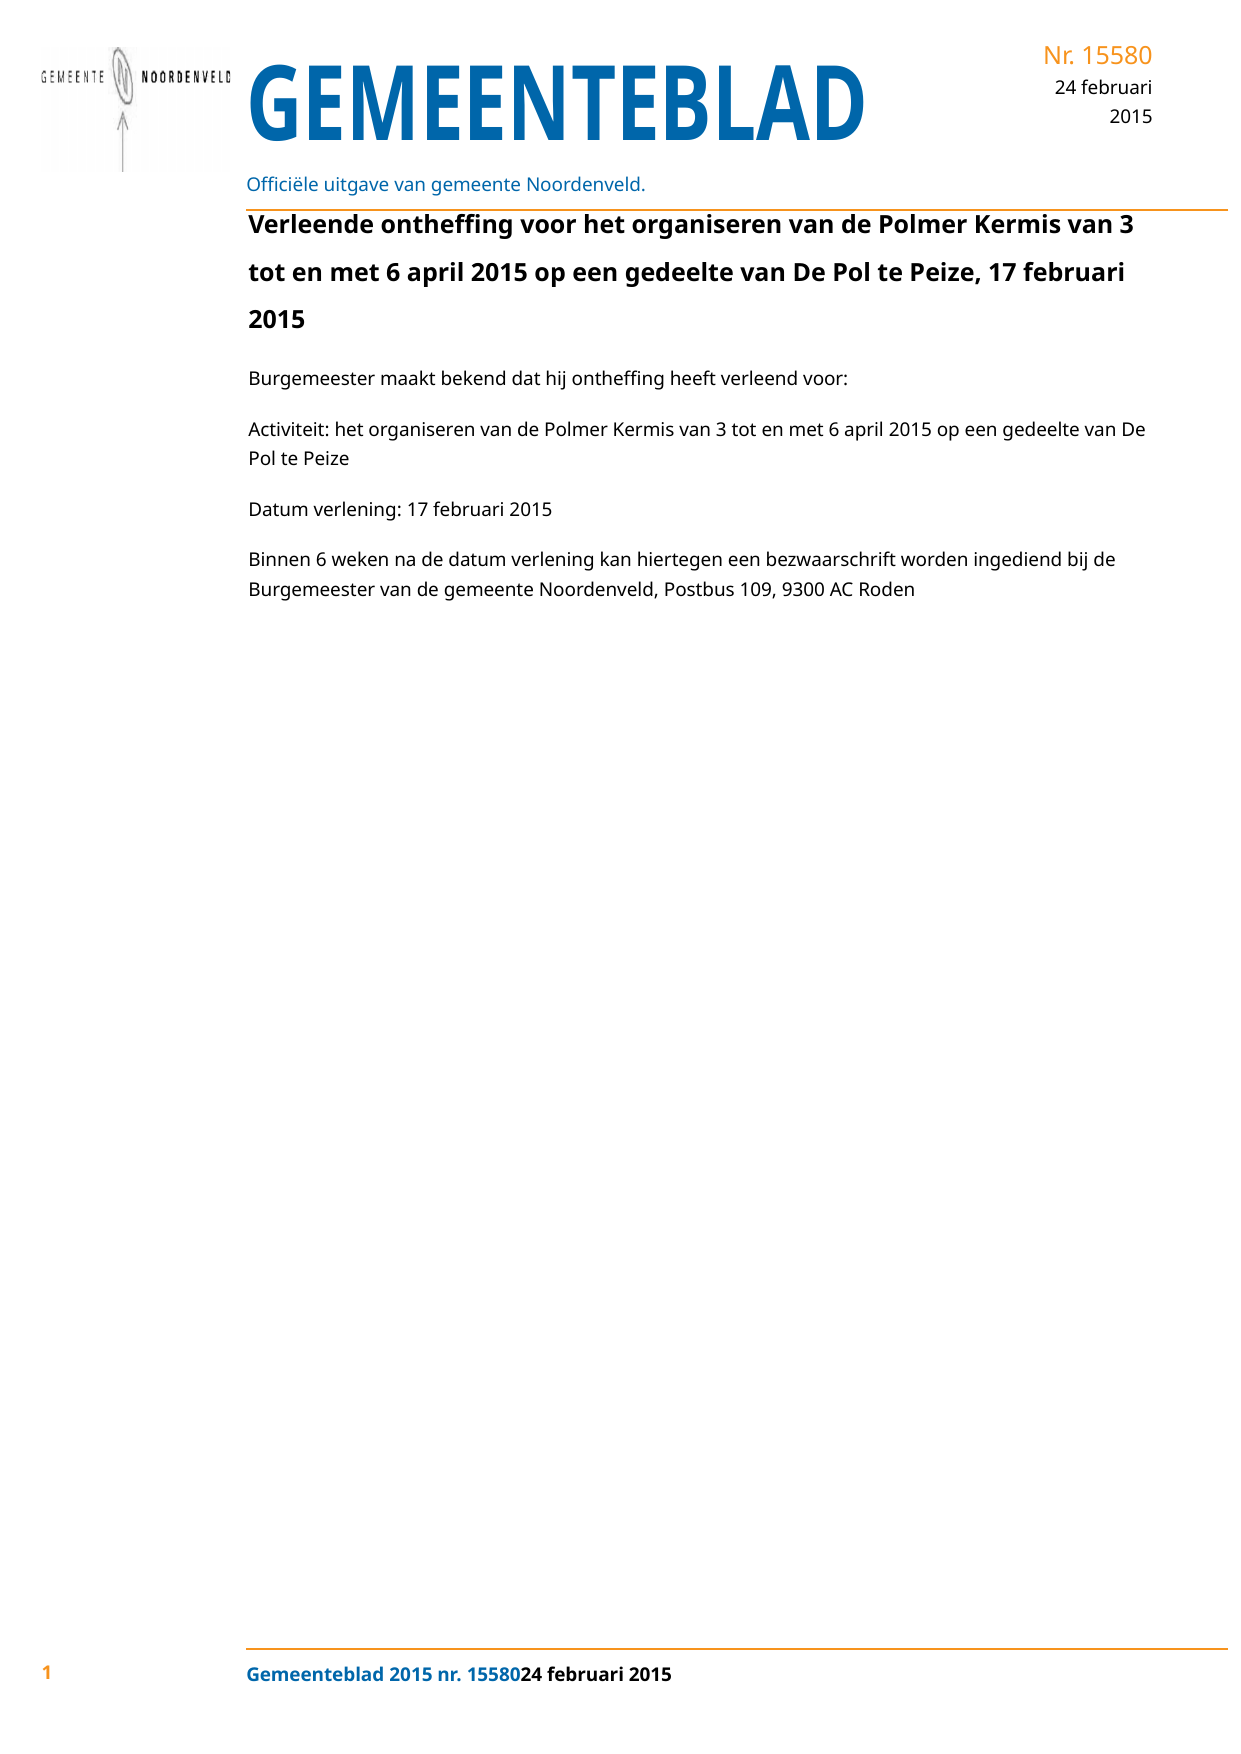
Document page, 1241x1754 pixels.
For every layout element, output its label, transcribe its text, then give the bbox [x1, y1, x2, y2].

text Activiteit: het organiseren van de Polmer Kermis van 3 tot en met 6 april 2015 op een gedeelte van De Pol te Peize [248, 416, 1152, 471]
text Burgemeester maakt bekend dat hij ontheffing heeft verleend voor: [248, 366, 1152, 391]
picture [41, 47, 231, 172]
text Verleende ontheffing voor het organiseren van de Polmer Kermis van 3 tot en met 6 april 2015 op een gedeelte van De Pol te Peize, 17 februari 2015 [248, 211, 1152, 336]
text Binnen 6 weken na de datum verlening kan hiertegen een bezwaarschrift worden ingediend bij de Burgemeester van de gemeente Noordenveld, Postbus 109, 9300 AC Roden [248, 546, 1152, 602]
text Datum verlening: 17 februari 2015 [248, 496, 1152, 522]
